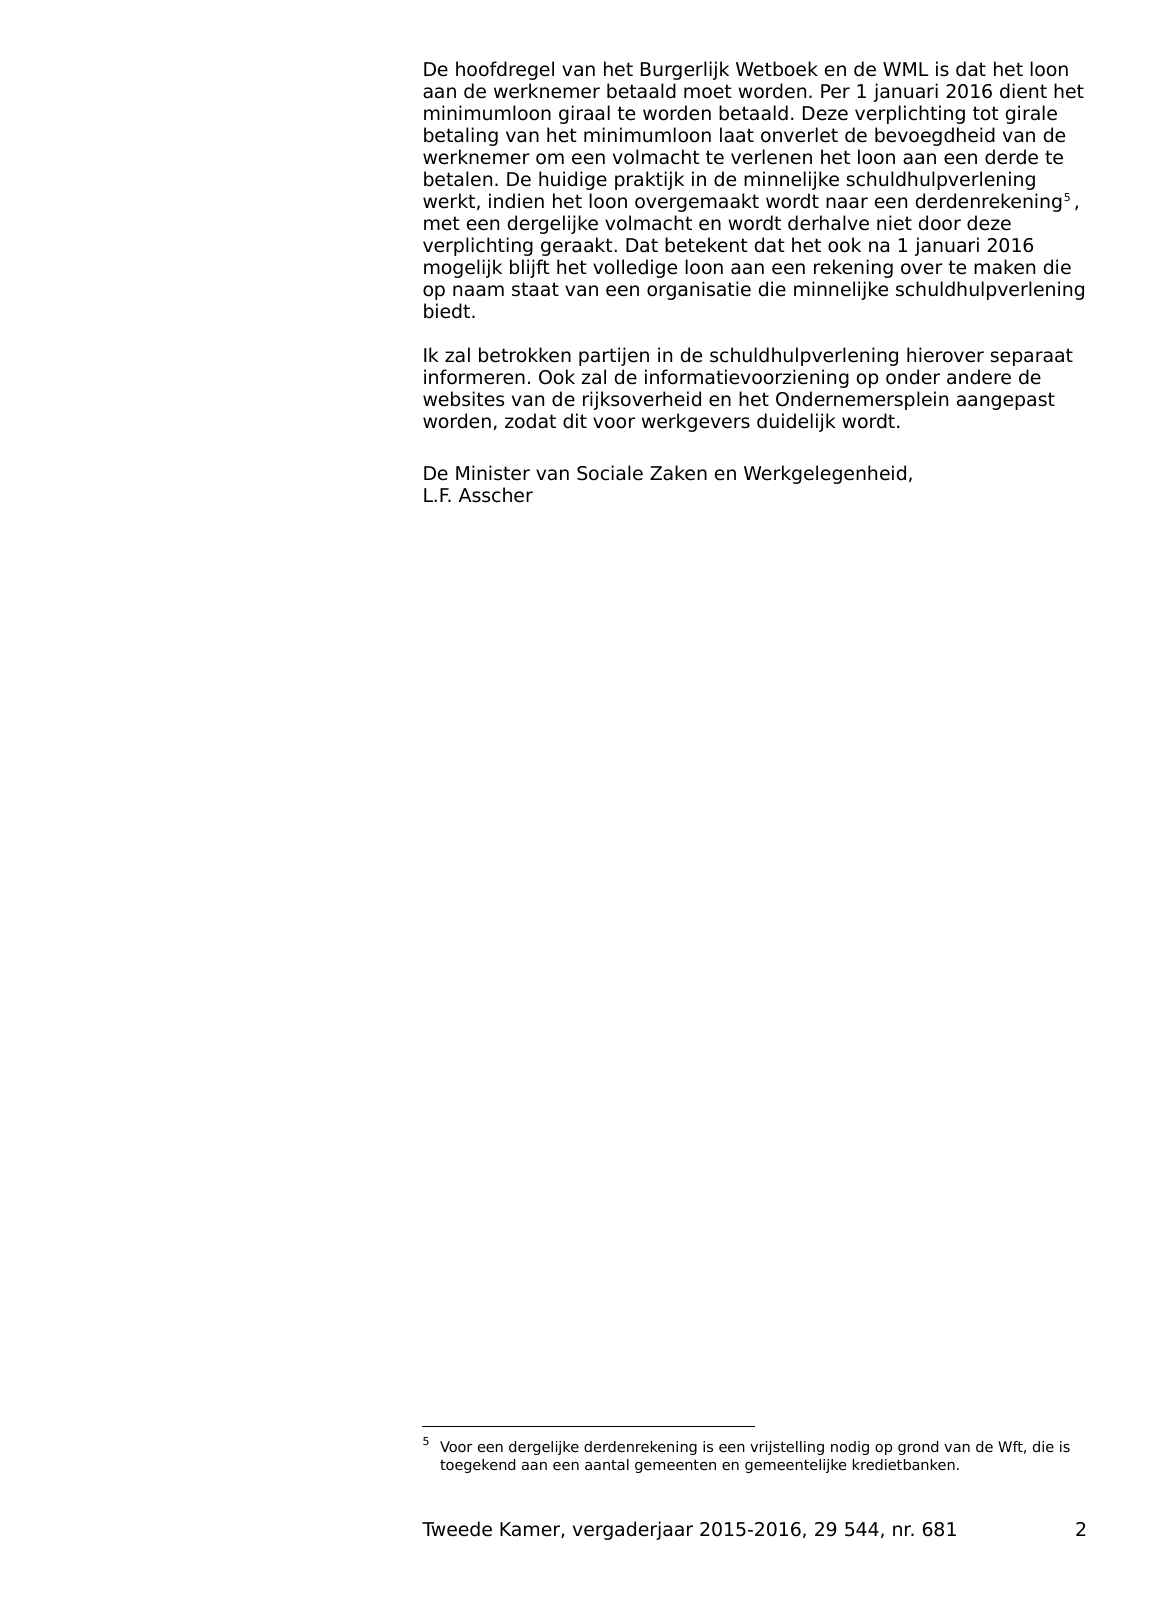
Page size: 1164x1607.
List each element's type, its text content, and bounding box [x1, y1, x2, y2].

text De hoofdregel van het Burgerlijk Wetboek en de WML is dat het loon aan de werknemer betaald moet worden. Per 1 januari 2016 dient het minimumloon giraal te worden betaald. Deze verplichting tot girale betaling van het minimumloon laat onverlet de bevoegdheid van de werknemer om een volmacht te verlenen het loon aan een derde te betalen. De huidige praktijk in de minnelijke schuldhulpverlening werkt, indien het loon overgemaakt wordt naar een derdenrekening, met een dergelijke volmacht en wordt derhalve niet door deze verplichting geraakt. Dat betekent dat het ook na 1 januari 2016 mogelijk blijft het volledige loon aan een rekening over te maken die op naam staat van een organisatie die minnelijke schuldhulpverlening biedt. [422, 59, 1087, 323]
text Voor een dergelijke derdenrekening is een vrijstelling nodig op grond van de Wft, die is toegekend aan een aantal gemeenten en gemeentelijke kredietbanken. [422, 1435, 1087, 1474]
text Ik zal betrokken partijen in de schuldhulpverlening hierover separaat informeren. Ook zal de informatievoorziening op onder andere de websites van de rijksoverheid en het Ondernemersplein aangepast worden, zodat dit voor werkgevers duidelijk wordt. [422, 345, 1087, 433]
text De Minister van Sociale Zaken en Werkgelegenheid, L.F. Asscher [422, 463, 1087, 507]
